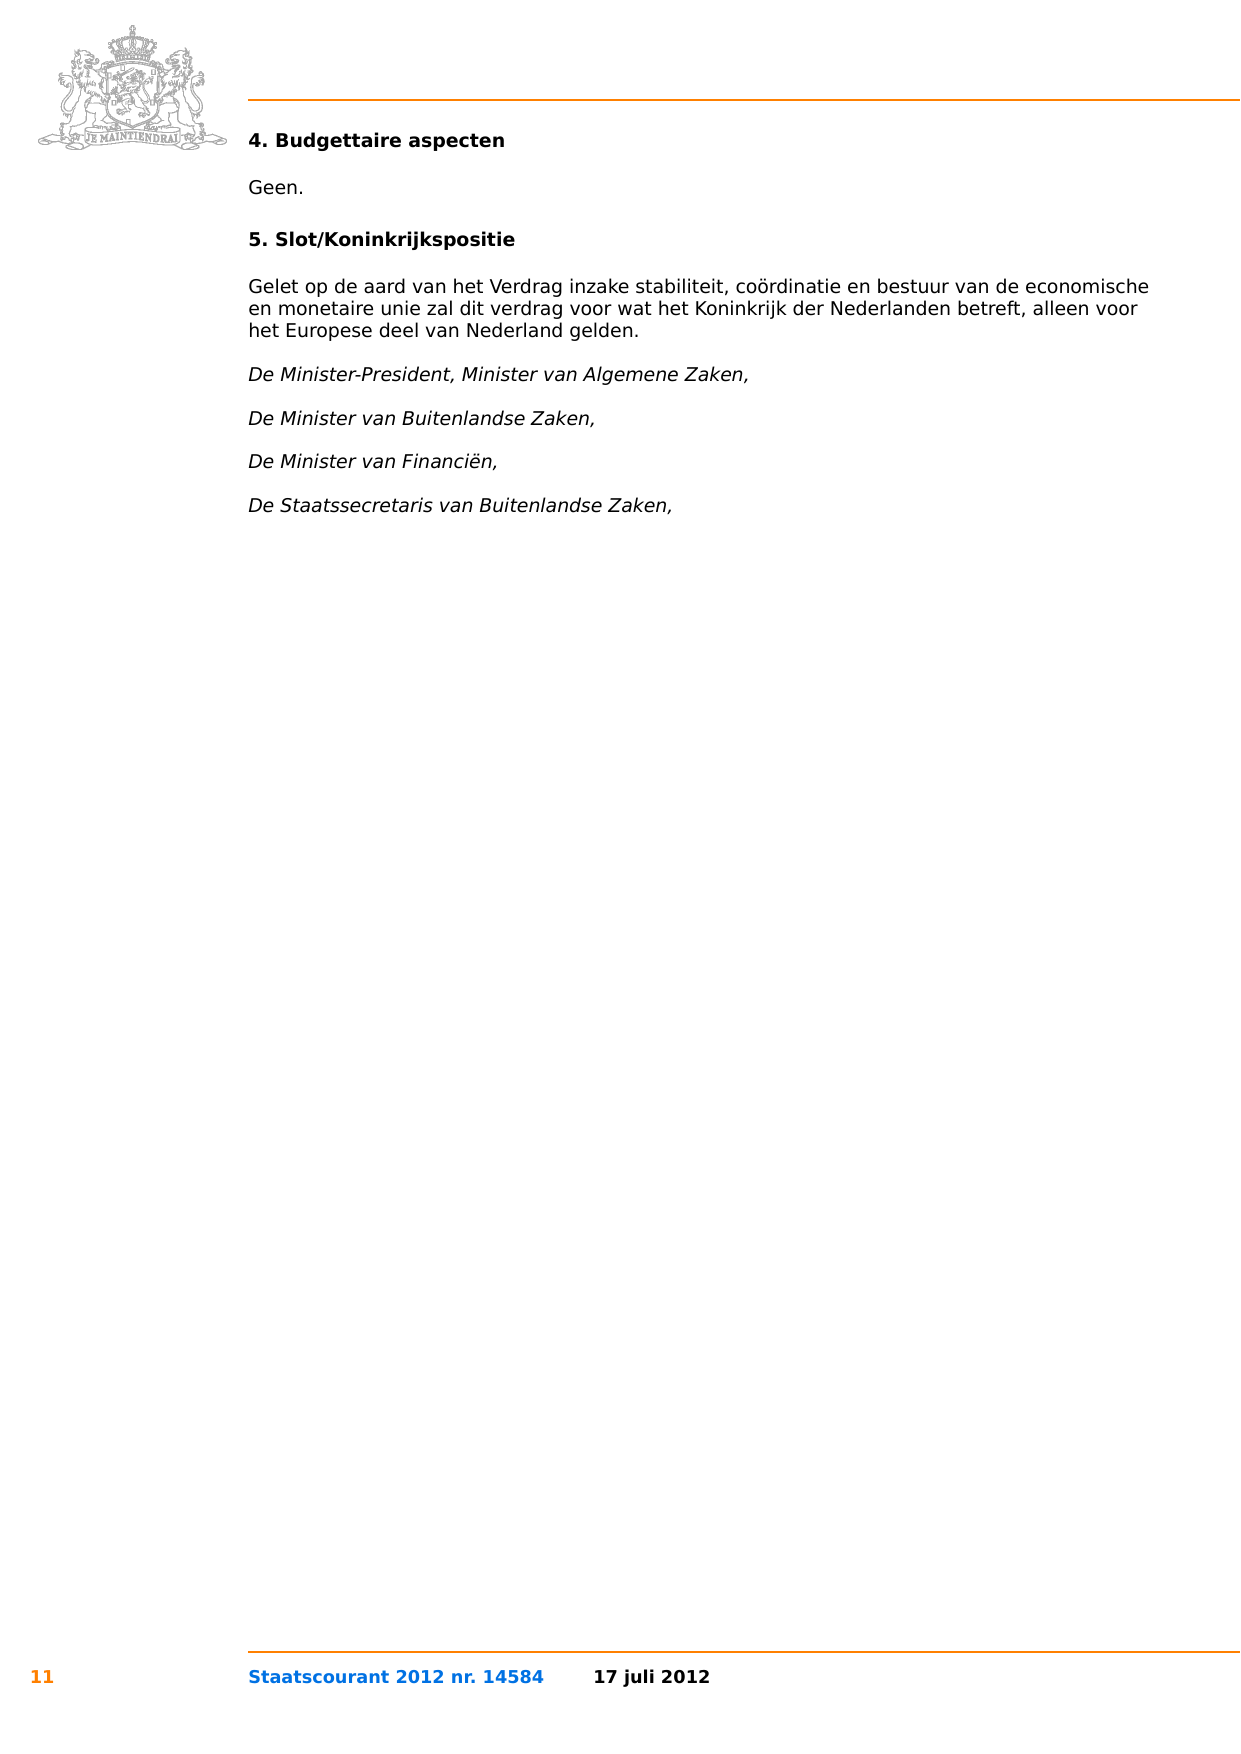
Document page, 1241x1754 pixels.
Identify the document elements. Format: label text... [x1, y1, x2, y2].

picture [38, 25, 227, 150]
subtitle 5. Slot/Koninkrijkspositie [248, 229, 1163, 251]
text De Minister van Financiën, [248, 451, 1163, 473]
text De Minister van Buitenlandse Zaken, [248, 407, 1163, 429]
text Gelet op de aard van het Verdrag inzake stabiliteit, coördinatie en bestuur van de economische en monetaire unie zal dit verdrag voor wat het Koninkrijk der Nederlanden betreft, alleen voor het Europese deel van Nederland gelden. [248, 276, 1163, 342]
text De Minister-President, Minister van Algemene Zaken, [248, 364, 1163, 386]
text Geen. [248, 177, 1163, 199]
subtitle 4. Budgettaire aspecten [248, 130, 1163, 152]
text De Staatssecretaris van Buitenlandse Zaken, [248, 495, 1163, 517]
